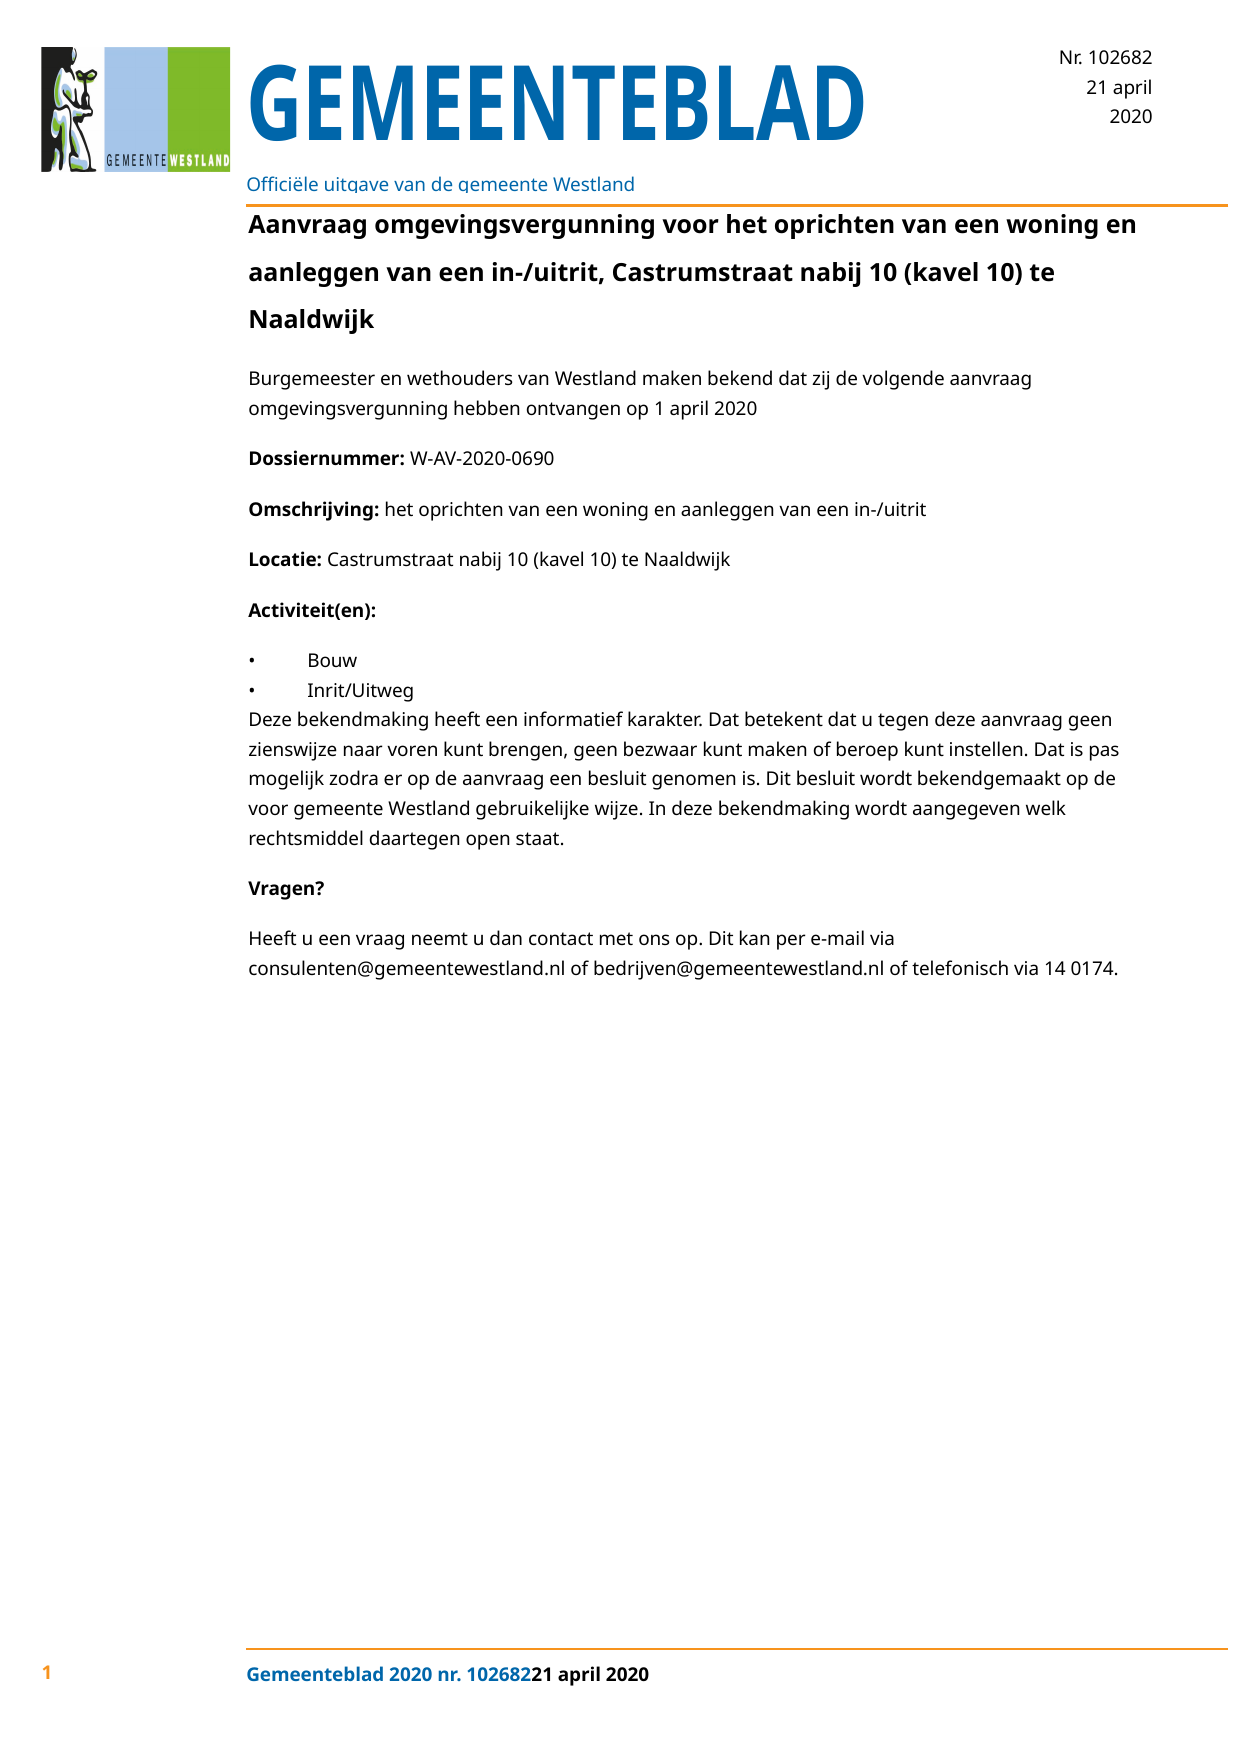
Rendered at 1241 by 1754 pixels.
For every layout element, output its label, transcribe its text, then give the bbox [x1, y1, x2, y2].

text Vragen? [248, 875, 1152, 901]
text Omschrijving: het oprichten van een woning en aanleggen van een in-/uitrit [248, 496, 1152, 522]
picture [41, 47, 231, 172]
text Aanvraag omgevingsvergunning voor het oprichten van een woning en aanleggen van een in-/uitrit, Castrumstraat nabij 10 (kavel 10) te Naaldwijk [248, 207, 1152, 336]
text Locatie: Castrumstraat nabij 10 (kavel 10) te Naaldwijk [248, 546, 1152, 572]
list Inrit/Uitweg [248, 677, 1152, 702]
text Deze bekendmaking heeft een informatief karakter. Dat betekent dat u tegen deze aanvraag geen zienswijze naar voren kunt brengen, geen bezwaar kunt maken of beroep kunt instellen. Dat is pas mogelijk zodra er op de aanvraag een besluit genomen is. Dit besluit wordt bekendgemaakt op de voor gemeente Westland gebruikelijke wijze. In deze bekendmaking wordt aangegeven welk rechtsmiddel daartegen open staat. [248, 706, 1152, 850]
text Heeft u een vraag neemt u dan contact met ons op. Dit kan per e-mail via consulenten@gemeentewestland.nl of bedrijven@gemeentewestland.nl of telefonisch via 14 0174. [248, 926, 1152, 981]
list Bouw [248, 647, 1152, 673]
text Activiteit(en): [248, 597, 1152, 622]
text Dossiernummer: W-AV-2020-0690 [248, 446, 1152, 471]
text Burgemeester en wethouders van Westland maken bekend dat zij de volgende aanvraag omgevingsvergunning hebben ontvangen op 1 april 2020 [248, 366, 1152, 421]
